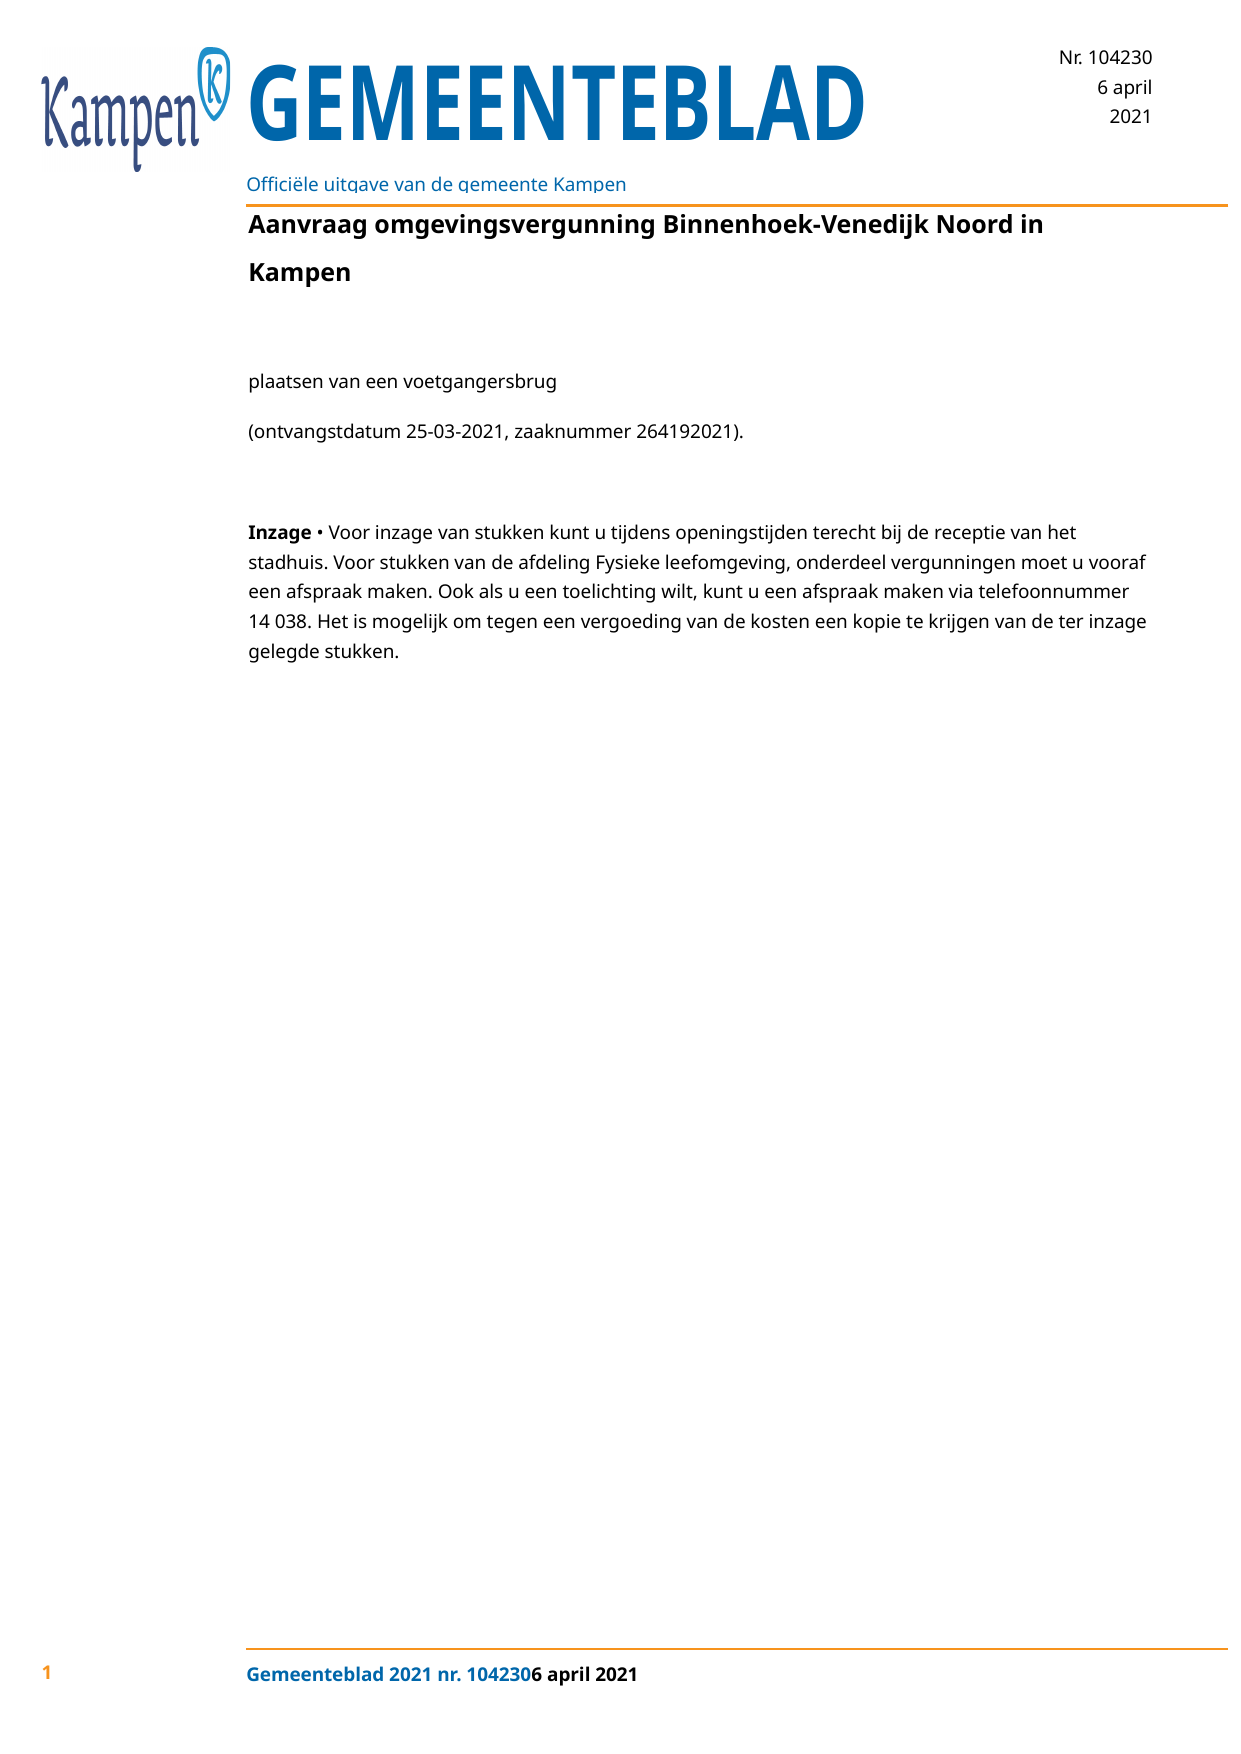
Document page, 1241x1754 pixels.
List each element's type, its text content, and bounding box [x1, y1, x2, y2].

text (ontvangstdatum 25-03-2021, zaaknummer 264192021). [248, 419, 1152, 444]
text plaatsen van een voetgangersbrug [248, 368, 1152, 394]
picture [41, 47, 231, 172]
text Inzage • Voor inzage van stukken kunt u tijdens openingstijden terecht bij de receptie van het stadhuis. Voor stukken van de afdeling Fysieke leefomgeving, onderdeel vergunningen moet u vooraf een afspraak maken. Ook als u een toelichting wilt, kunt u een afspraak maken via telefoonnummer 14 038. Het is mogelijk om tegen een vergoeding van de kosten een kopie te krijgen van de ter inzage gelegde stukken. [248, 519, 1152, 664]
text Aanvraag omgevingsvergunning Binnenhoek-Venedijk Noord in Kampen [248, 207, 1152, 288]
